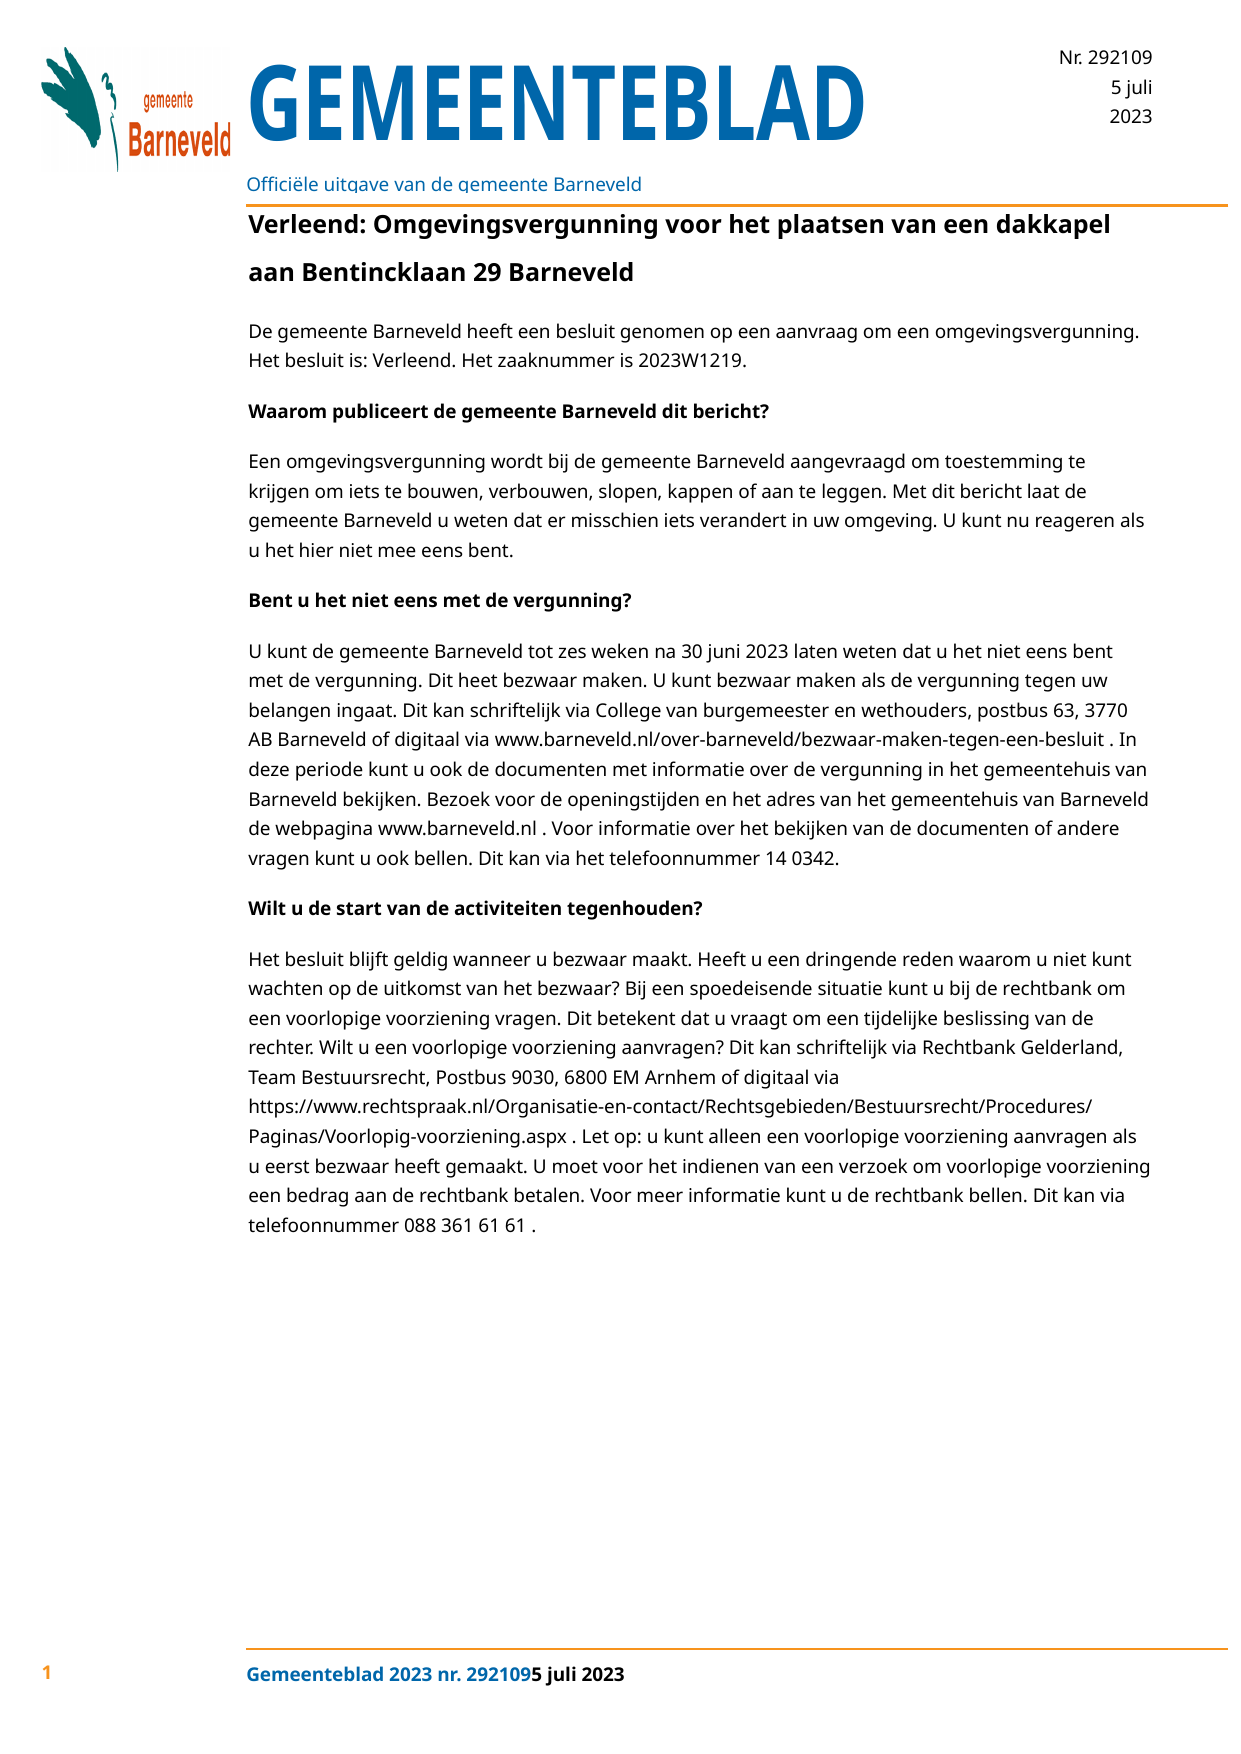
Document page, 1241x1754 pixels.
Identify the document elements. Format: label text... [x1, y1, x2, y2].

text U kunt de gemeente Barneveld tot zes weken na 30 juni 2023 laten weten dat u het niet eens bent met de vergunning. Dit heet bezwaar maken. U kunt bezwaar maken als de vergunning tegen uw belangen ingaat. Dit kan schriftelijk via College van burgemeester en wethouders, postbus 63, 3770 AB Barneveld of digitaal via www.barneveld.nl/over-barneveld/bezwaar-maken-tegen-een-besluit . In deze periode kunt u ook de documenten met informatie over de vergunning in het gemeentehuis van Barneveld bekijken. Bezoek voor de openingstijden en het adres van het gemeentehuis van Barneveld de webpagina www.barneveld.nl . Voor informatie over het bekijken van de documenten of andere vragen kunt u ook bellen. Dit kan via het telefoonnummer 14 0342. [248, 638, 1152, 871]
picture [41, 47, 231, 172]
text Een omgevingsvergunning wordt bij de gemeente Barneveld aangevraagd om toestemming te krijgen om iets te bouwen, verbouwen, slopen, kappen of aan te leggen. Met dit bericht laat de gemeente Barneveld u weten dat er misschien iets verandert in uw omgeving. U kunt nu reageren als u het hier niet mee eens bent. [248, 448, 1152, 563]
text Bent u het niet eens met de vergunning? [248, 587, 1152, 613]
text Wilt u de start van de activiteiten tegenhouden? [248, 895, 1152, 921]
text Verleend: Omgevingsvergunning voor het plaatsen van een dakkapel aan Bentincklaan 29 Barneveld [248, 207, 1152, 288]
text Het besluit blijft geldig wanneer u bezwaar maakt. Heeft u een dringende reden waarom u niet kunt wachten op de uitkomst van het bezwaar? Bij een spoedeisende situatie kunt u bij de rechtbank om een voorlopige voorziening vragen. Dit betekent dat u vraagt om een tijdelijke beslissing van de rechter. Wilt u een voorlopige voorziening aanvragen? Dit kan schriftelijk via Rechtbank Gelderland, Team Bestuursrecht, Postbus 9030, 6800 EM Arnhem of digitaal via https://www.rechtspraak.nl/Organisatie-en-contact/Rechtsgebieden/Bestuursrecht/Procedures/Paginas/Voorlopig-voorziening.aspx . Let op: u kunt alleen een voorlopige voorziening aanvragen als u eerst bezwaar heeft gemaakt. U moet voor het indienen van een verzoek om voorlopige voorziening een bedrag aan de rechtbank betalen. Voor meer informatie kunt u de rechtbank bellen. Dit kan via telefoonnummer 088 361 61 61 . [248, 946, 1152, 1238]
text De gemeente Barneveld heeft een besluit genomen op een aanvraag om een omgevingsvergunning. Het besluit is: Verleend. Het zaaknummer is 2023W1219. [248, 318, 1152, 373]
text Waarom publiceert de gemeente Barneveld dit bericht? [248, 398, 1152, 424]
